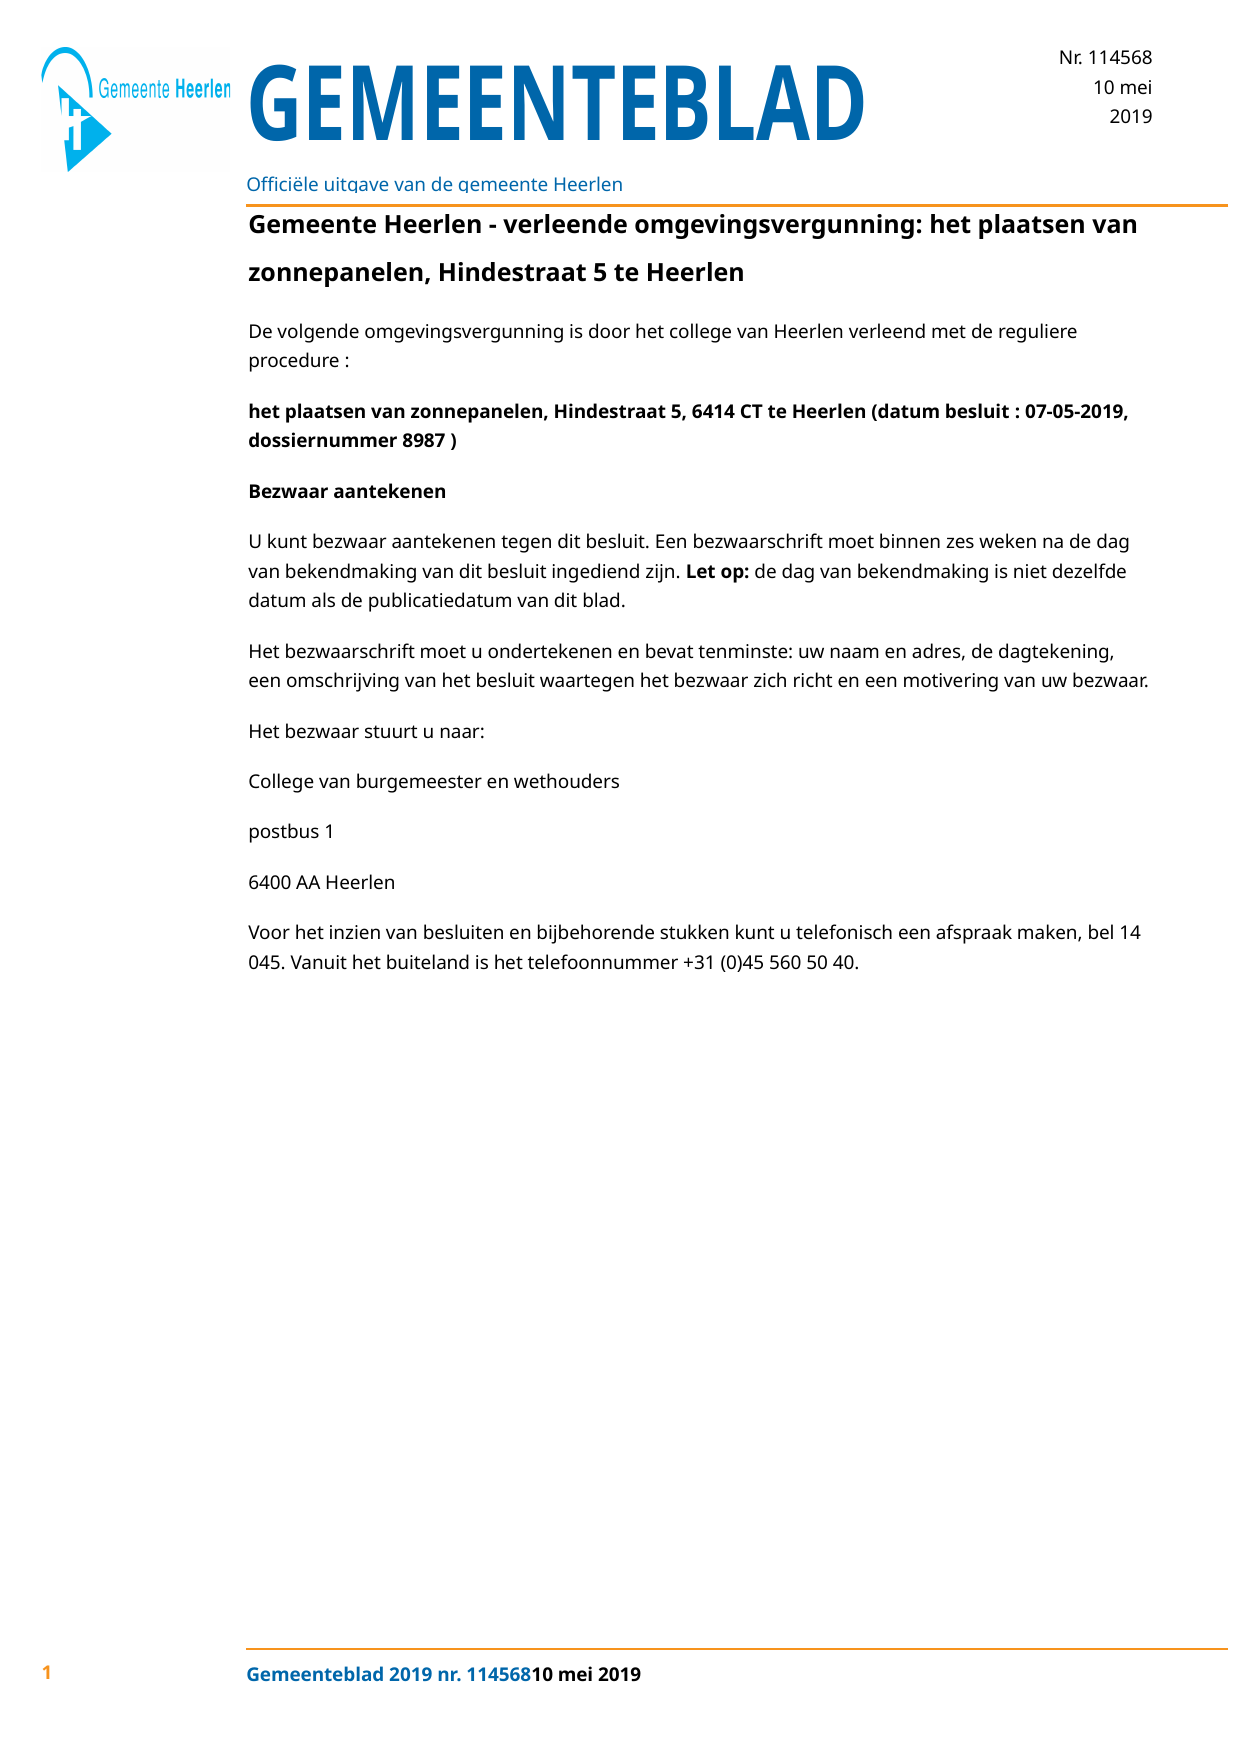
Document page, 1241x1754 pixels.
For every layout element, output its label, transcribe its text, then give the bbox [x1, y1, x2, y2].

text Het bezwaar stuurt u naar: [248, 718, 1152, 744]
text De volgende omgevingsvergunning is door het college van Heerlen verleend met de reguliere procedure : [248, 318, 1152, 373]
text postbus 1 [248, 819, 1152, 844]
text het plaatsen van zonnepanelen, Hindestraat 5, 6414 CT te Heerlen (datum besluit : 07-05-2019, dossiernummer 8987 ) [248, 398, 1152, 453]
text Bezwaar aantekenen [248, 478, 1152, 504]
text Voor het inzien van besluiten en bijbehorende stukken kunt u telefonisch een afspraak maken, bel 14 045. Vanuit het buiteland is het telefoonnummer +31 (0)45 560 50 40. [248, 919, 1152, 975]
picture [41, 47, 231, 172]
text Het bezwaarschrift moet u ondertekenen en bevat tenminste: uw naam en adres, de dagtekening, een omschrijving van het besluit waartegen het bezwaar zich richt en een motivering van uw bezwaar. [248, 638, 1152, 693]
text College van burgemeester en wethouders [248, 768, 1152, 794]
text Gemeente Heerlen - verleende omgevingsvergunning: het plaatsen van zonnepanelen, Hindestraat 5 te Heerlen [248, 207, 1152, 288]
text 6400 AA Heerlen [248, 869, 1152, 895]
text U kunt bezwaar aantekenen tegen dit besluit. Een bezwaarschrift moet binnen zes weken na de dag van bekendmaking van dit besluit ingediend zijn. Let op: de dag van bekendmaking is niet dezelfde datum als de publicatiedatum van dit blad. [248, 528, 1152, 613]
picture [41, 47, 58, 70]
